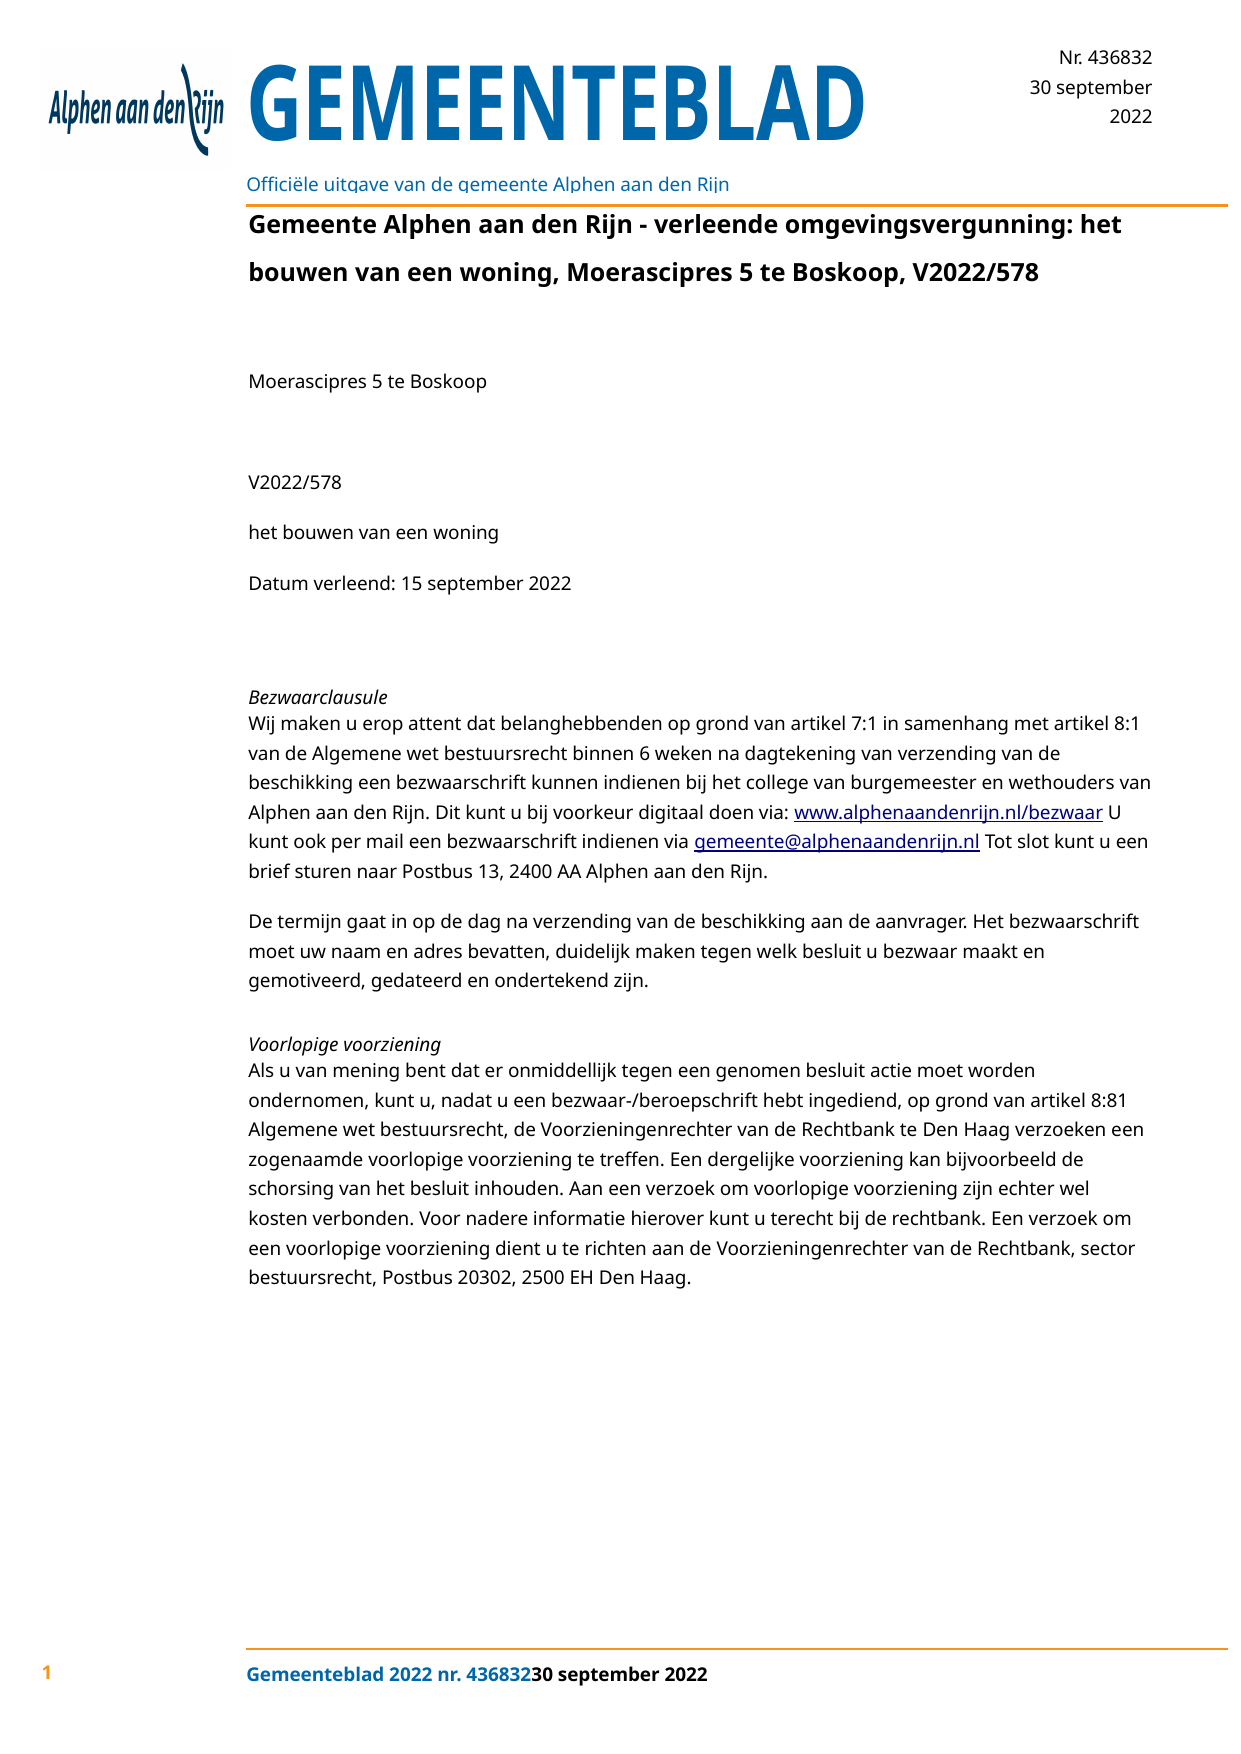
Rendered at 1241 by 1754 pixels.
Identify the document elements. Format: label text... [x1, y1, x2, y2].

text Gemeente Alphen aan den Rijn - verleende omgevingsvergunning: het bouwen van een woning, Moerascipres 5 te Boskoop, V2022/578 [248, 207, 1152, 288]
picture [41, 47, 231, 172]
text Moerascipres 5 te Boskoop [248, 368, 1152, 394]
text Voorlopige voorziening [248, 1032, 1152, 1057]
text V2022/578 [248, 469, 1152, 495]
text Als u van mening bent dat er onmiddellijk tegen een genomen besluit actie moet worden ondernomen, kunt u, nadat u een bezwaar-/beroepschrift hebt ingediend, op grond van artikel 8:81 Algemene wet bestuursrecht, de Voorzieningenrechter van de Rechtbank te Den Haag verzoeken een zogenaamde voorlopige voorziening te treffen. Een dergelijke voorziening kan bijvoorbeeld de schorsing van het besluit inhouden. Aan een verzoek om voorlopige voorziening zijn echter wel kosten verbonden. Voor nadere informatie hierover kunt u terecht bij de rechtbank. Een verzoek om een voorlopige voorziening dient u te richten aan de Voorzieningenrechter van de Rechtbank, sector bestuursrecht, Postbus 20302, 2500 EH Den Haag. [248, 1057, 1152, 1290]
text Datum verleend: 15 september 2022 [248, 570, 1152, 596]
text Wij maken u erop attent dat belanghebbenden op grond van artikel 7:1 in samenhang met artikel 8:1 van de Algemene wet bestuursrecht binnen 6 weken na dagtekening van verzending van de beschikking een bezwaarschrift kunnen indienen bij het college van burgemeester en wethouders van Alphen aan den Rijn. Dit kunt u bij voorkeur digitaal doen via: www.alphenaandenrijn.nl/bezwaar U kunt ook per mail een bezwaarschrift indienen via gemeente@alphenaandenrijn.nl Tot slot kunt u een brief sturen naar Postbus 13, 2400 AA Alphen aan den Rijn. [248, 710, 1152, 884]
text Bezwaarclausule [248, 684, 1152, 710]
text De termijn gaat in op de dag na verzending van de beschikking aan de aanvrager. Het bezwaarschrift moet uw naam en adres bevatten, duidelijk maken tegen welk besluit u bezwaar maakt en gemotiveerd, gedateerd en ondertekend zijn. [248, 908, 1152, 993]
text het bouwen van een woning [248, 519, 1152, 545]
